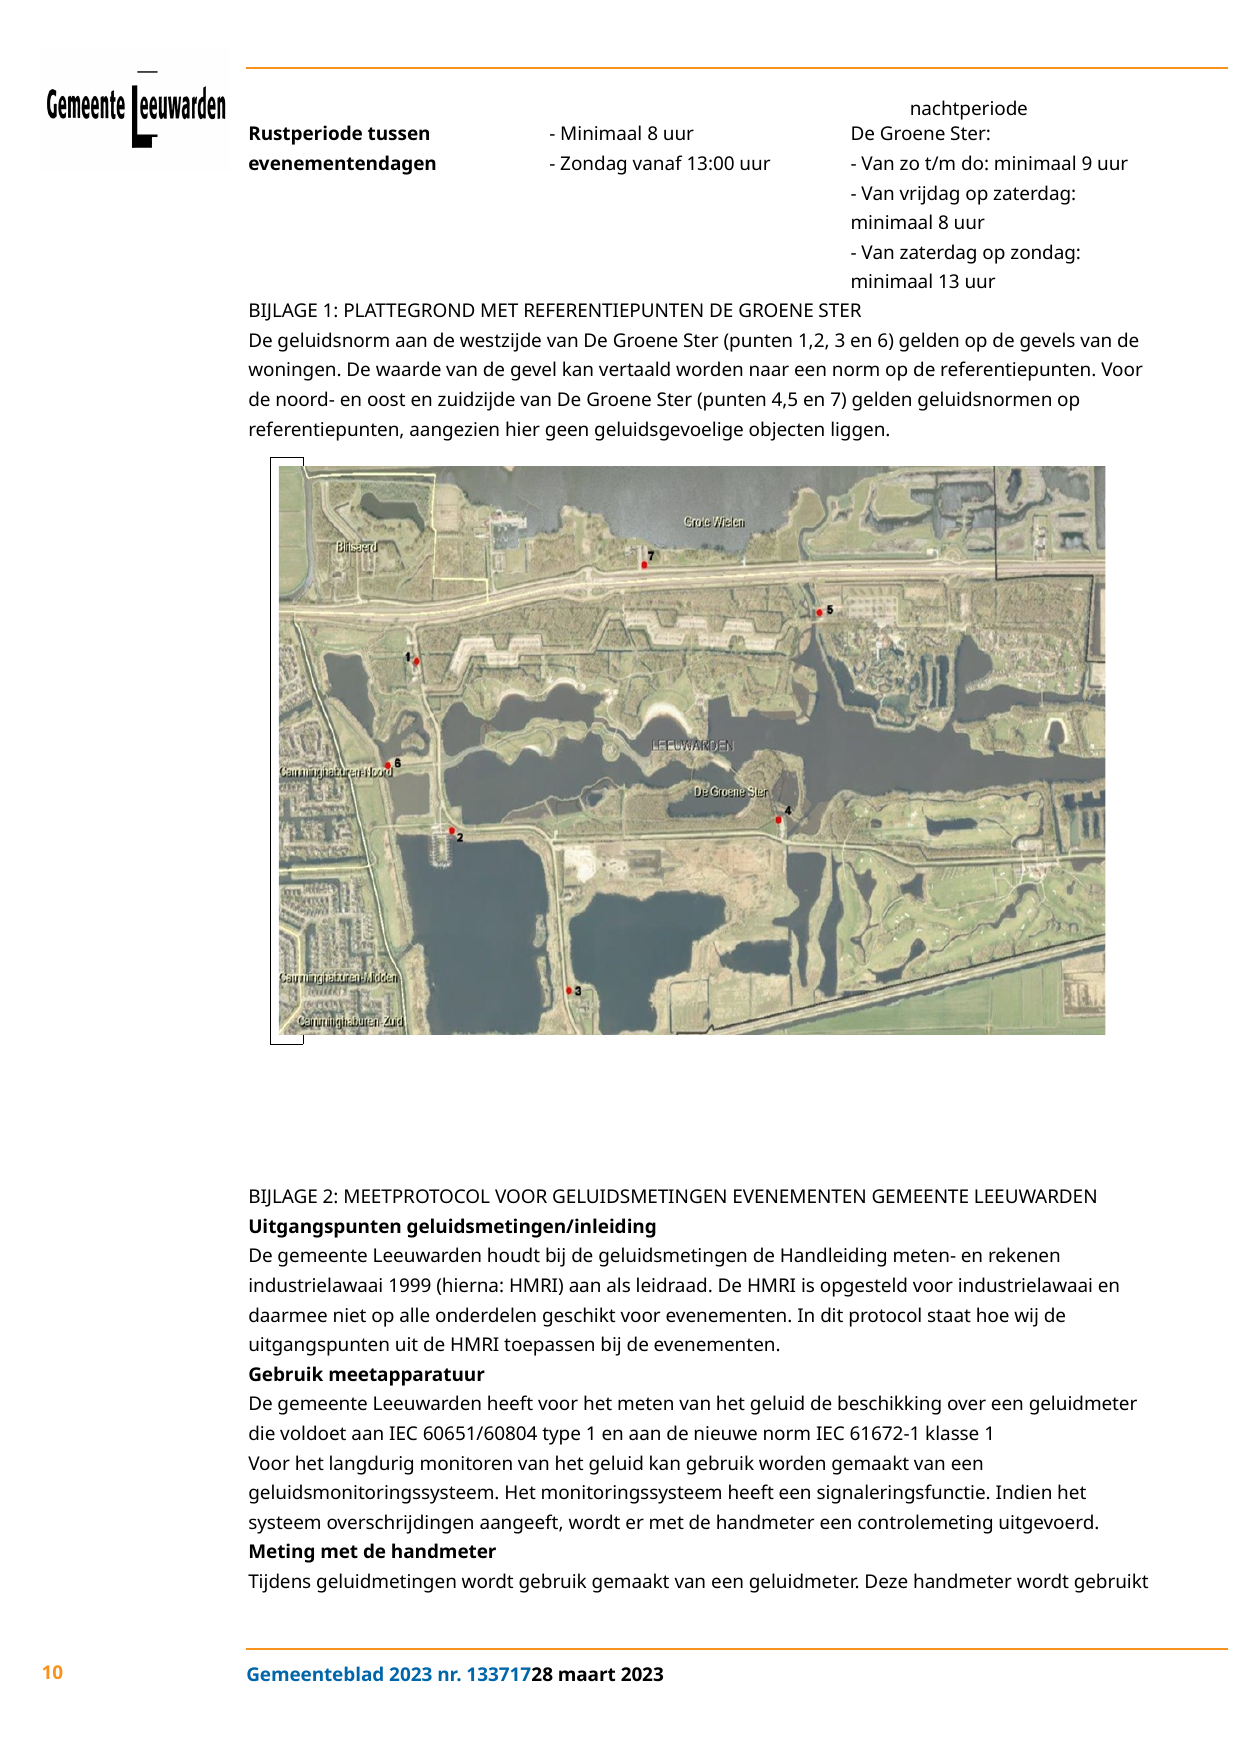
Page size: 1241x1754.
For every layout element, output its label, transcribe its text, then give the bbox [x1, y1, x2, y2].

table_cell Rustperiode tussen evenementendagen [248, 121, 549, 294]
text De gemeente Leeuwarden houdt bij de geluidsmetingen de Handleiding meten- en rekenen industrielawaai 1999 (hierna: HMRI) aan als leidraad. De HMRI is opgesteld voor industrielawaai en daarmee niet op alle onderdelen geschikt voor evenementen. In dit protocol staat hoe wij de uitgangspunten uit de HMRI toepassen bij de evenementen. [248, 1243, 1152, 1357]
table_cell nachtperiode [850, 95, 1152, 121]
table_cell [248, 95, 549, 121]
table_cell - Minimaal 8 uur - Zondag vanaf 13:00 uur [549, 121, 850, 294]
picture [278, 466, 1106, 1035]
text De gemeente Leeuwarden heeft voor het meten van het geluid de beschikking over een geluidmeter die voldoet aan IEC 60651/60804 type 1 en aan de nieuwe norm IEC 61672-1 klasse 1 [248, 1391, 1152, 1446]
text BIJLAGE 2: MEETPROTOCOL VOOR GELUIDSMETINGEN EVENEMENTEN GEMEENTE LEEUWARDEN [248, 1183, 1152, 1209]
text De geluidsnorm aan de westzijde van De Groene Ster (punten 1,2, 3 en 6) gelden op de gevels van de woningen. De waarde van de gevel kan vertaald worden naar een norm op de referentiepunten. Voor de noord- en oost en zuidzijde van De Groene Ster (punten 4,5 en 7) gelden geluidsnormen op referentiepunten, aangezien hier geen geluidsgevoelige objecten liggen. [248, 327, 1152, 441]
text Gebruik meetapparatuur [248, 1361, 1152, 1387]
table_cell [549, 95, 850, 121]
text Tijdens geluidmetingen wordt gebruik gemaakt van een geluidmeter. Deze handmeter wordt gebruikt [248, 1568, 1152, 1594]
table_cell De Groene Ster: - Van zo t/m do: minimaal 9 uur - Van vrijdag op zaterdag: minimaal 8 uur - Van zaterdag op zondag: minimaal 13 uur [850, 121, 1152, 294]
text Voor het langdurig monitoren van het geluid kan gebruik worden gemaakt van een geluidsmonitoringssysteem. Het monitoringssysteem heeft een signaleringsfunctie. Indien het systeem overschrijdingen aangeeft, wordt er met de handmeter een controlemeting uitgevoerd. [248, 1450, 1152, 1535]
text Meting met de handmeter [248, 1538, 1152, 1564]
text Uitgangspunten geluidsmetingen/inleiding [248, 1213, 1152, 1239]
text BIJLAGE 1: PLATTEGROND MET REFERENTIEPUNTEN DE GROENE STER [248, 297, 1152, 323]
picture [41, 47, 231, 172]
